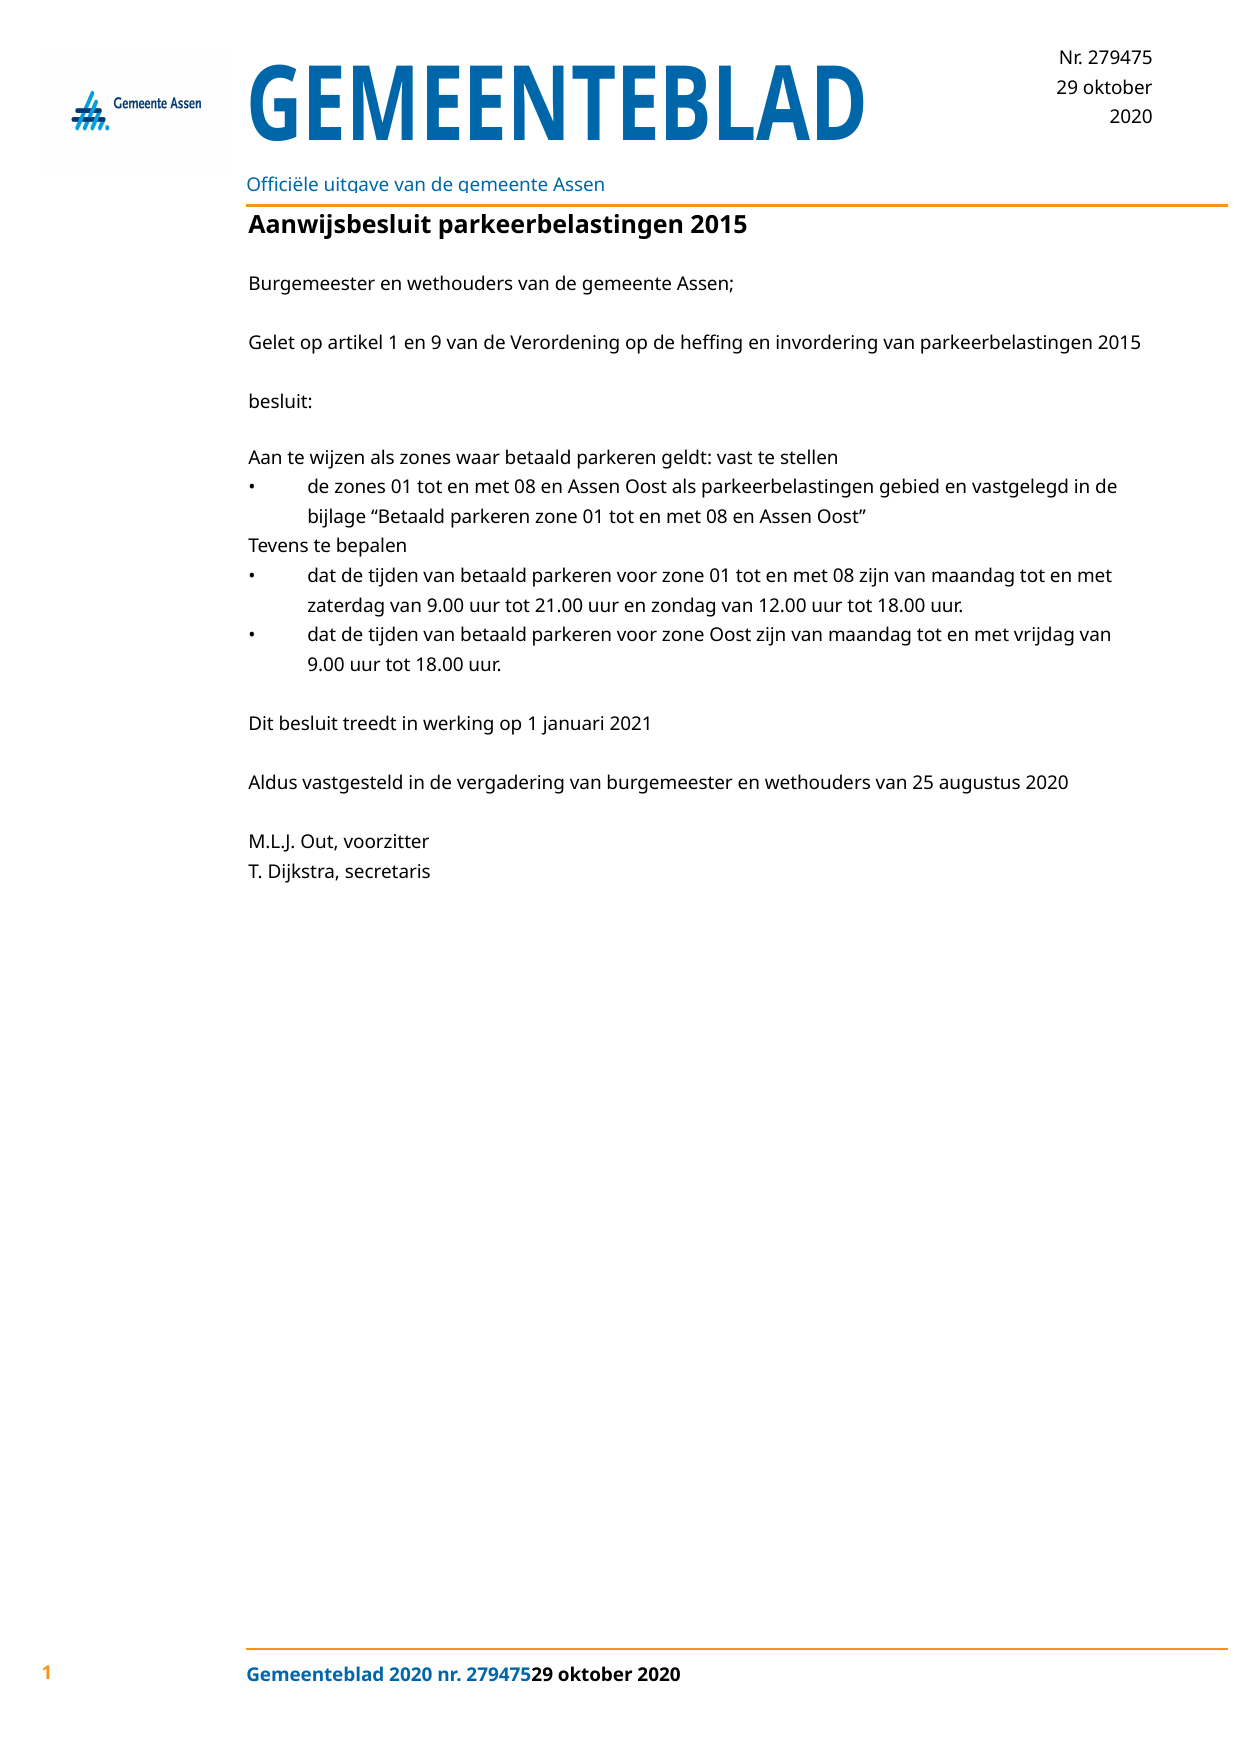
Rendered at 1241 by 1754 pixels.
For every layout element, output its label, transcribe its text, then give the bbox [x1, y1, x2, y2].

picture [41, 47, 231, 172]
text T. Dijkstra, secretaris [248, 858, 1152, 884]
text Burgemeester en wethouders van de gemeente Assen; [248, 270, 1152, 296]
text Tevens te bepalen [248, 533, 1152, 558]
text Gelet op artikel 1 en 9 van de Verordening op de heffing en invordering van parkeerbelastingen 2015 [248, 329, 1152, 355]
text Dit besluit treedt in werking op 1 januari 2021 [248, 710, 1152, 736]
list de zones 01 tot en met 08 en Assen Oost als parkeerbelastingen gebied en vastgelegd in de bijlage “Betaald parkeren zone 01 tot en met 08 en Assen Oost” [248, 473, 1152, 529]
text Aanwijsbesluit parkeerbelastingen 2015 [248, 207, 1152, 241]
text besluit: [248, 389, 1152, 414]
list dat de tijden van betaald parkeren voor zone Oost zijn van maandag tot en met vrijdag van 9.00 uur tot 18.00 uur. [248, 621, 1152, 677]
text Aan te wijzen als zones waar betaald parkeren geldt: vast te stellen [248, 444, 1152, 470]
list dat de tijden van betaald parkeren voor zone 01 tot en met 08 zijn van maandag tot en met zaterdag van 9.00 uur tot 21.00 uur en zondag van 12.00 uur tot 18.00 uur. [248, 562, 1152, 618]
text M.L.J. Out, voorzitter [248, 828, 1152, 854]
text Aldus vastgesteld in de vergadering van burgemeester en wethouders van 25 augustus 2020 [248, 769, 1152, 795]
